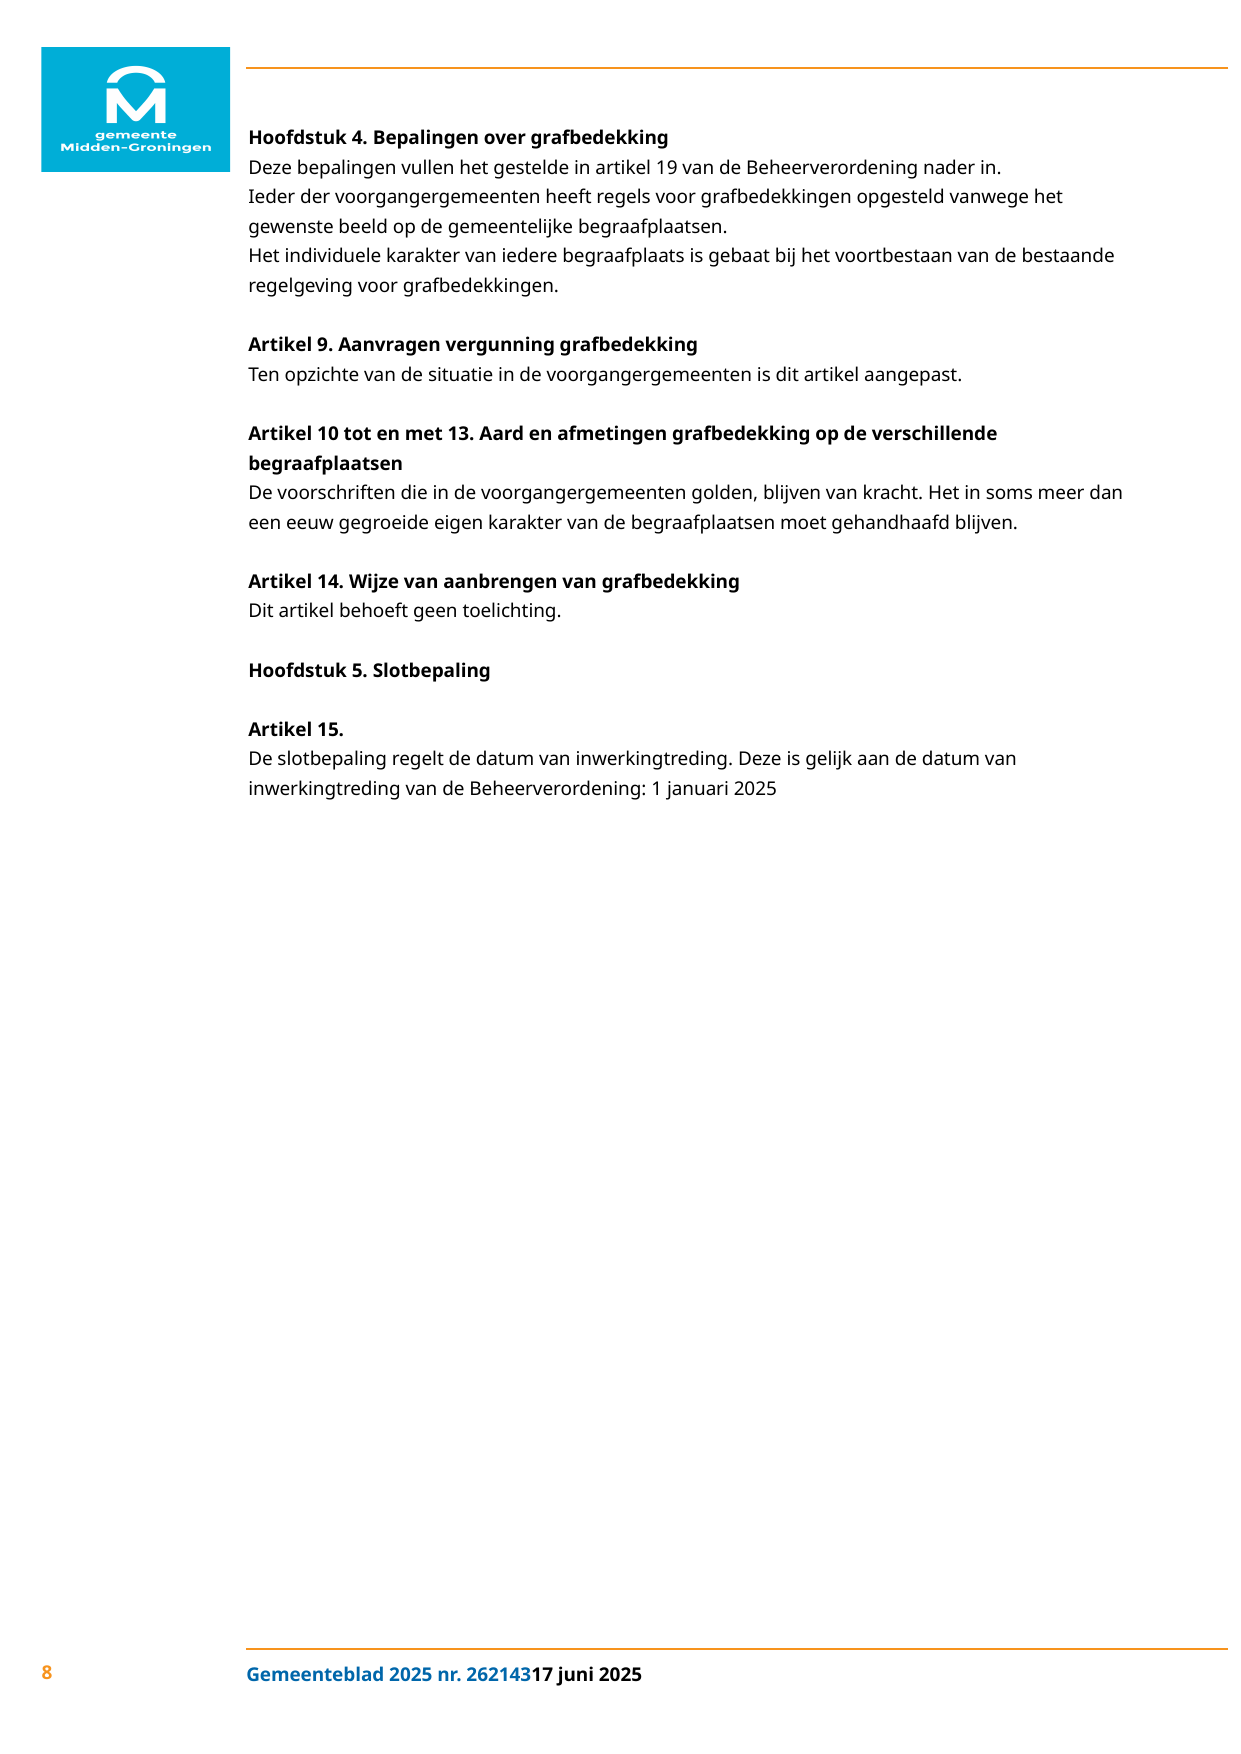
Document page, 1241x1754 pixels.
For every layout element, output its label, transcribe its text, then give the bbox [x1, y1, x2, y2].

text Artikel 9. Aanvragen vergunning grafbedekking [248, 331, 1152, 357]
text Hoofdstuk 4. Bepalingen over grafbedekking [248, 124, 1152, 150]
text Ieder der voorgangergemeenten heeft regels voor grafbedekkingen opgesteld vanwege het gewenste beeld op de gemeentelijke begraafplaatsen. [248, 183, 1152, 239]
picture [107, 89, 165, 122]
text Deze bepalingen vullen het gestelde in artikel 19 van de Beheerverordening nader in. [248, 154, 1152, 180]
text Ten opzichte van de situatie in de voorgangergemeenten is dit artikel aangepast. [248, 361, 1152, 387]
text De voorschriften die in de voorgangergemeenten golden, blijven van kracht. Het in soms meer dan een eeuw gegroeide eigen karakter van de begraafplaatsen moet gehandhaafd blijven. [248, 479, 1152, 535]
text Artikel 10 tot en met 13. Aard en afmetingen grafbedekking op de verschillende begraafplaatsen [248, 420, 1152, 476]
text Artikel 14. Wijze van aanbrengen van grafbedekking [248, 568, 1152, 594]
text Dit artikel behoeft geen toelichting. [248, 598, 1152, 623]
text Hoofdstuk 5. Slotbepaling [248, 657, 1152, 683]
text Het individuele karakter van iedere begraafplaats is gebaat bij het voortbestaan van de bestaande regelgeving voor grafbedekkingen. [248, 243, 1152, 298]
text De slotbepaling regelt de datum van inwerkingtreding. Deze is gelijk aan de datum van inwerkingtreding van de Beheerverordening: 1 januari 2025 [248, 746, 1152, 801]
text Artikel 15. [248, 716, 1152, 742]
picture [184, 146, 190, 153]
picture [108, 66, 164, 82]
